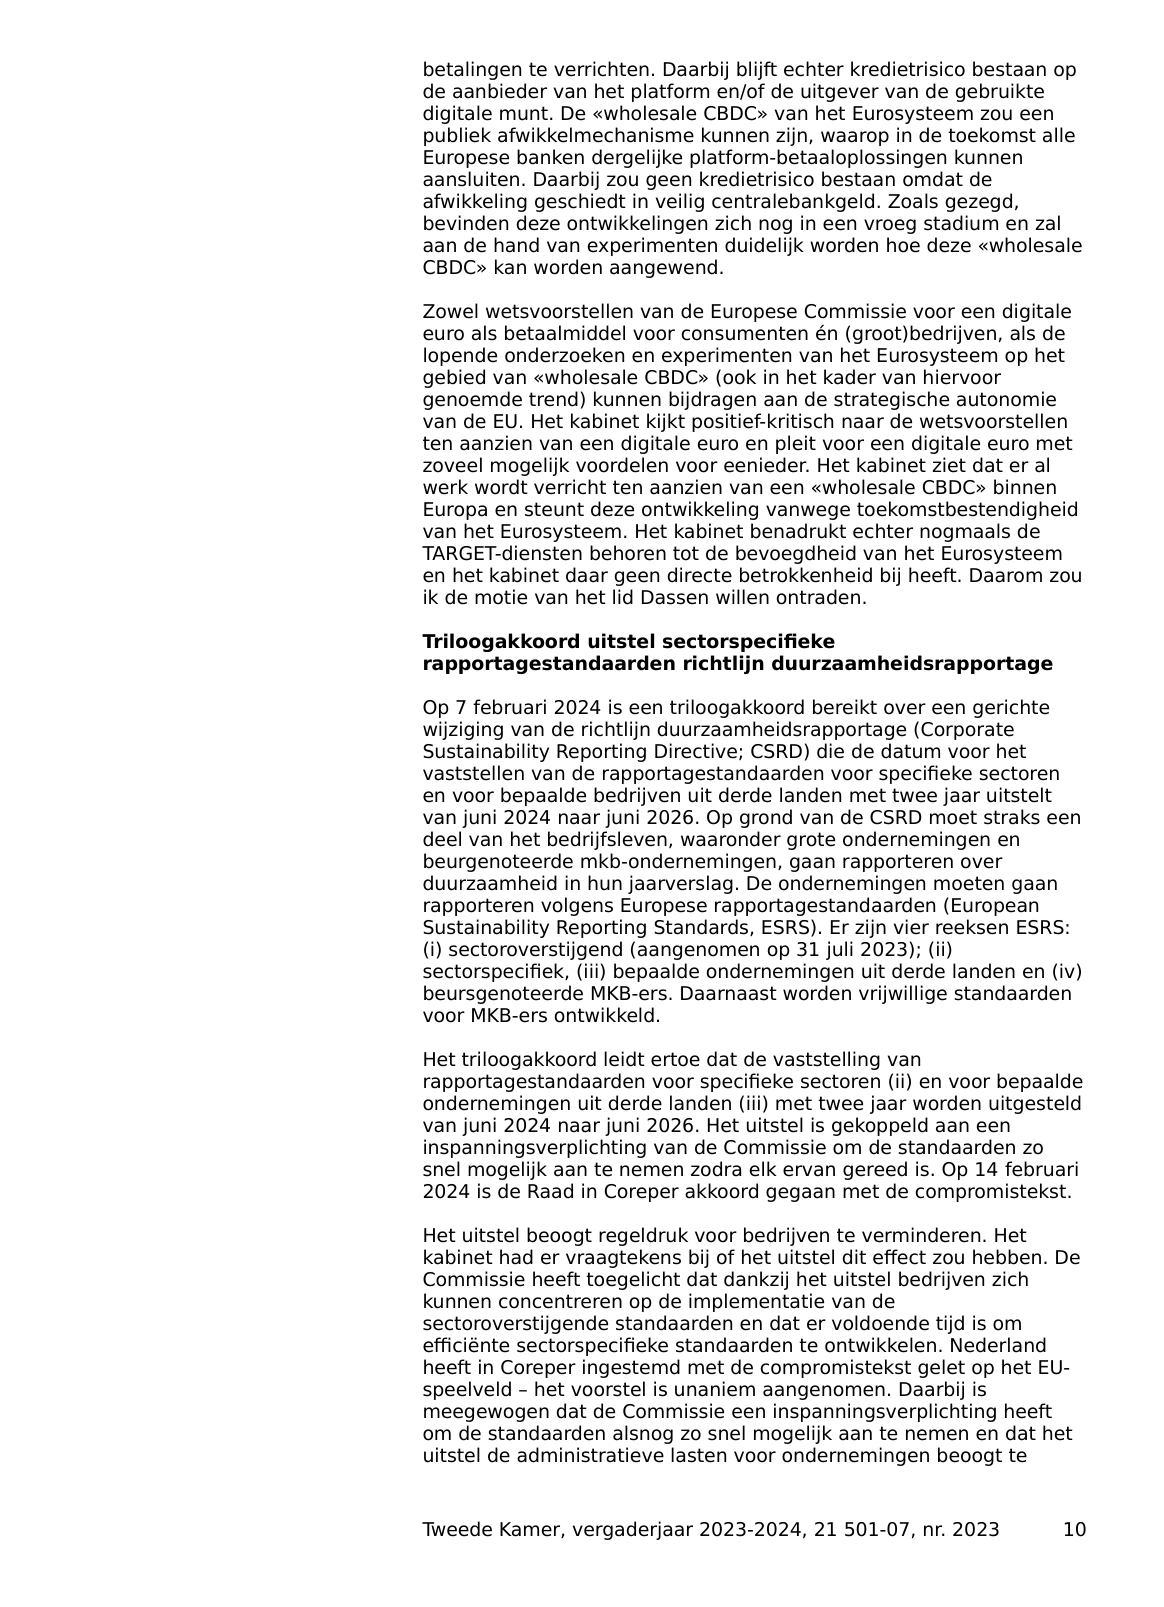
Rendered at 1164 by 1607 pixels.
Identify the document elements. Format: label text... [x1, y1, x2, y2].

subtitle Triloogakkoord uitstel sectorspecifieke rapportagestandaarden richtlijn duurzaamheidsrapportage [422, 631, 1087, 675]
text Zowel wetsvoorstellen van de Europese Commissie voor een digitale euro als betaalmiddel voor consumenten én (groot)bedrijven, als de lopende onderzoeken en experimenten van het Eurosysteem op het gebied van «wholesale CBDC» (ook in het kader van hiervoor genoemde trend) kunnen bijdragen aan de strategische autonomie van de EU. Het kabinet kijkt positief-kritisch naar de wetsvoorstellen ten aanzien van een digitale euro en pleit voor een digitale euro met zoveel mogelijk voordelen voor eenieder. Het kabinet ziet dat er al werk wordt verricht ten aanzien van een «wholesale CBDC» binnen Europa en steunt deze ontwikkeling vanwege toekomstbestendigheid van het Eurosysteem. Het kabinet benadrukt echter nogmaals de TARGET-diensten behoren tot de bevoegdheid van het Eurosysteem en het kabinet daar geen directe betrokkenheid bij heeft. Daarom zou ik de motie van het lid Dassen willen ontraden. [422, 301, 1087, 609]
text Op 7 februari 2024 is een triloogakkoord bereikt over een gerichte wijziging van de richtlijn duurzaamheidsrapportage (Corporate Sustainability Reporting Directive; CSRD) die de datum voor het vaststellen van de rapportagestandaarden voor specifieke sectoren en voor bepaalde bedrijven uit derde landen met twee jaar uitstelt van juni 2024 naar juni 2026. Op grond van de CSRD moet straks een deel van het bedrijfsleven, waaronder grote ondernemingen en beurgenoteerde mkb-ondernemingen, gaan rapporteren over duurzaamheid in hun jaarverslag. De ondernemingen moeten gaan rapporteren volgens Europese rapportagestandaarden (European Sustainability Reporting Standards, ESRS). Er zijn vier reeksen ESRS: (i) sectoroverstijgend (aangenomen op 31 juli 2023); (ii) sectorspecifiek, (iii) bepaalde ondernemingen uit derde landen en (iv) beursgenoteerde MKB-ers. Daarnaast worden vrijwillige standaarden voor MKB-ers ontwikkeld. [422, 697, 1087, 1027]
text Het uitstel beoogt regeldruk voor bedrijven te verminderen. Het kabinet had er vraagtekens bij of het uitstel dit effect zou hebben. De Commissie heeft toegelicht dat dankzij het uitstel bedrijven zich kunnen concentreren op de implementatie van de sectoroverstijgende standaarden en dat er voldoende tijd is om efficiënte sectorspecifieke standaarden te ontwikkelen. Nederland heeft in Coreper ingestemd met de compromistekst gelet op het EU-speelveld – het voorstel is unaniem aangenomen. Daarbij is meegewogen dat de Commissie een inspanningsverplichting heeft om de standaarden alsnog zo snel mogelijk aan te nemen en dat het uitstel de administratieve lasten voor ondernemingen beoogt te [422, 1225, 1087, 1467]
text betalingen te verrichten. Daarbij blijft echter kredietrisico bestaan op de aanbieder van het platform en/of de uitgever van de gebruikte digitale munt. De «wholesale CBDC» van het Eurosysteem zou een publiek afwikkelmechanisme kunnen zijn, waarop in de toekomst alle Europese banken dergelijke platform-betaaloplossingen kunnen aansluiten. Daarbij zou geen kredietrisico bestaan omdat de afwikkeling geschiedt in veilig centralebankgeld. Zoals gezegd, bevinden deze ontwikkelingen zich nog in een vroeg stadium en zal aan de hand van experimenten duidelijk worden hoe deze «wholesale CBDC» kan worden aangewend. [422, 59, 1087, 279]
text Het triloogakkoord leidt ertoe dat de vaststelling van rapportagestandaarden voor specifieke sectoren (ii) en voor bepaalde ondernemingen uit derde landen (iii) met twee jaar worden uitgesteld van juni 2024 naar juni 2026. Het uitstel is gekoppeld aan een inspanningsverplichting van de Commissie om de standaarden zo snel mogelijk aan te nemen zodra elk ervan gereed is. Op 14 februari 2024 is de Raad in Coreper akkoord gegaan met de compromistekst. [422, 1049, 1087, 1203]
